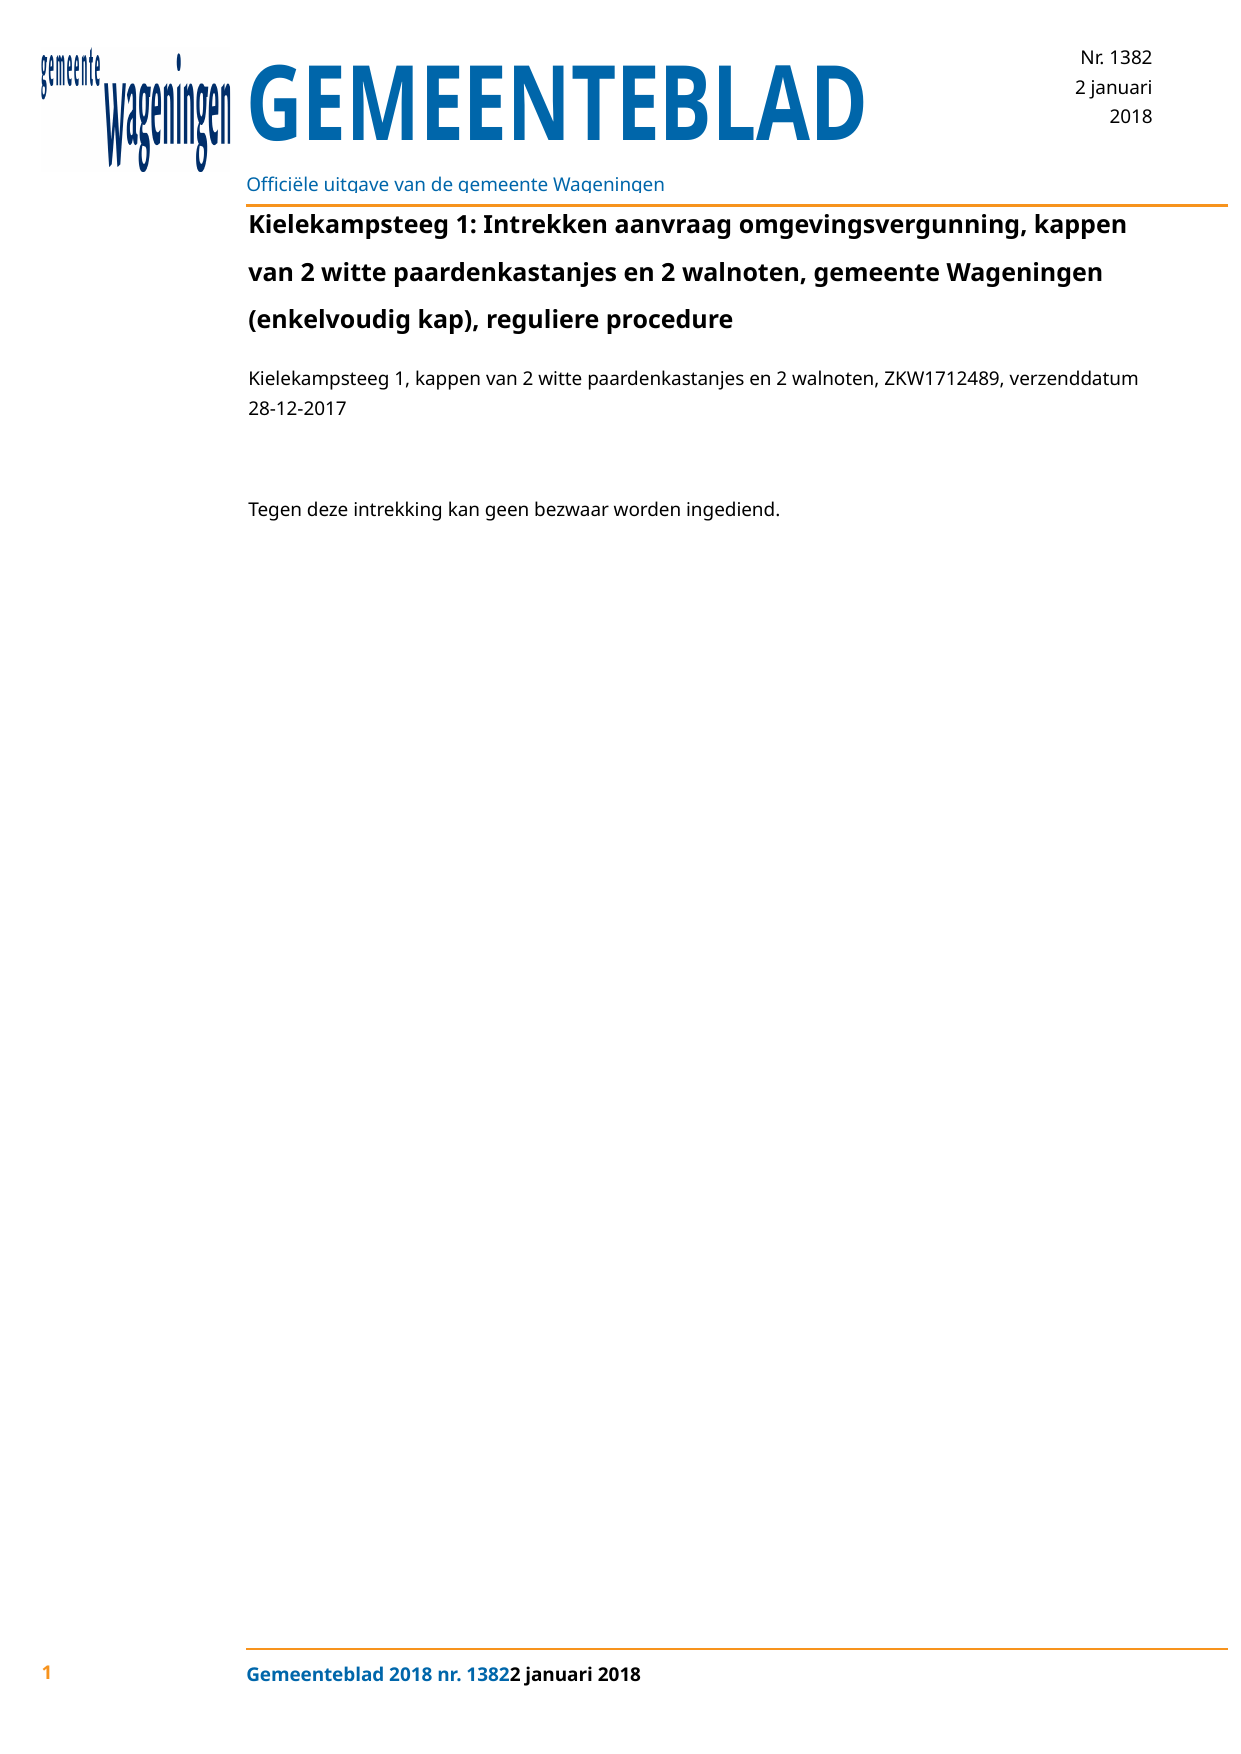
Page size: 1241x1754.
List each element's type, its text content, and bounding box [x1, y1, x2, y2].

text Kielekampsteeg 1: Intrekken aanvraag omgevingsvergunning, kappen van 2 witte paardenkastanjes en 2 walnoten, gemeente Wageningen (enkelvoudig kap), reguliere procedure [248, 207, 1152, 336]
text Tegen deze intrekking kan geen bezwaar worden ingediend. [248, 496, 1152, 522]
text Kielekampsteeg 1, kappen van 2 witte paardenkastanjes en 2 walnoten, ZKW1712489, verzenddatum 28-12-2017 [248, 366, 1152, 421]
picture [41, 47, 231, 172]
